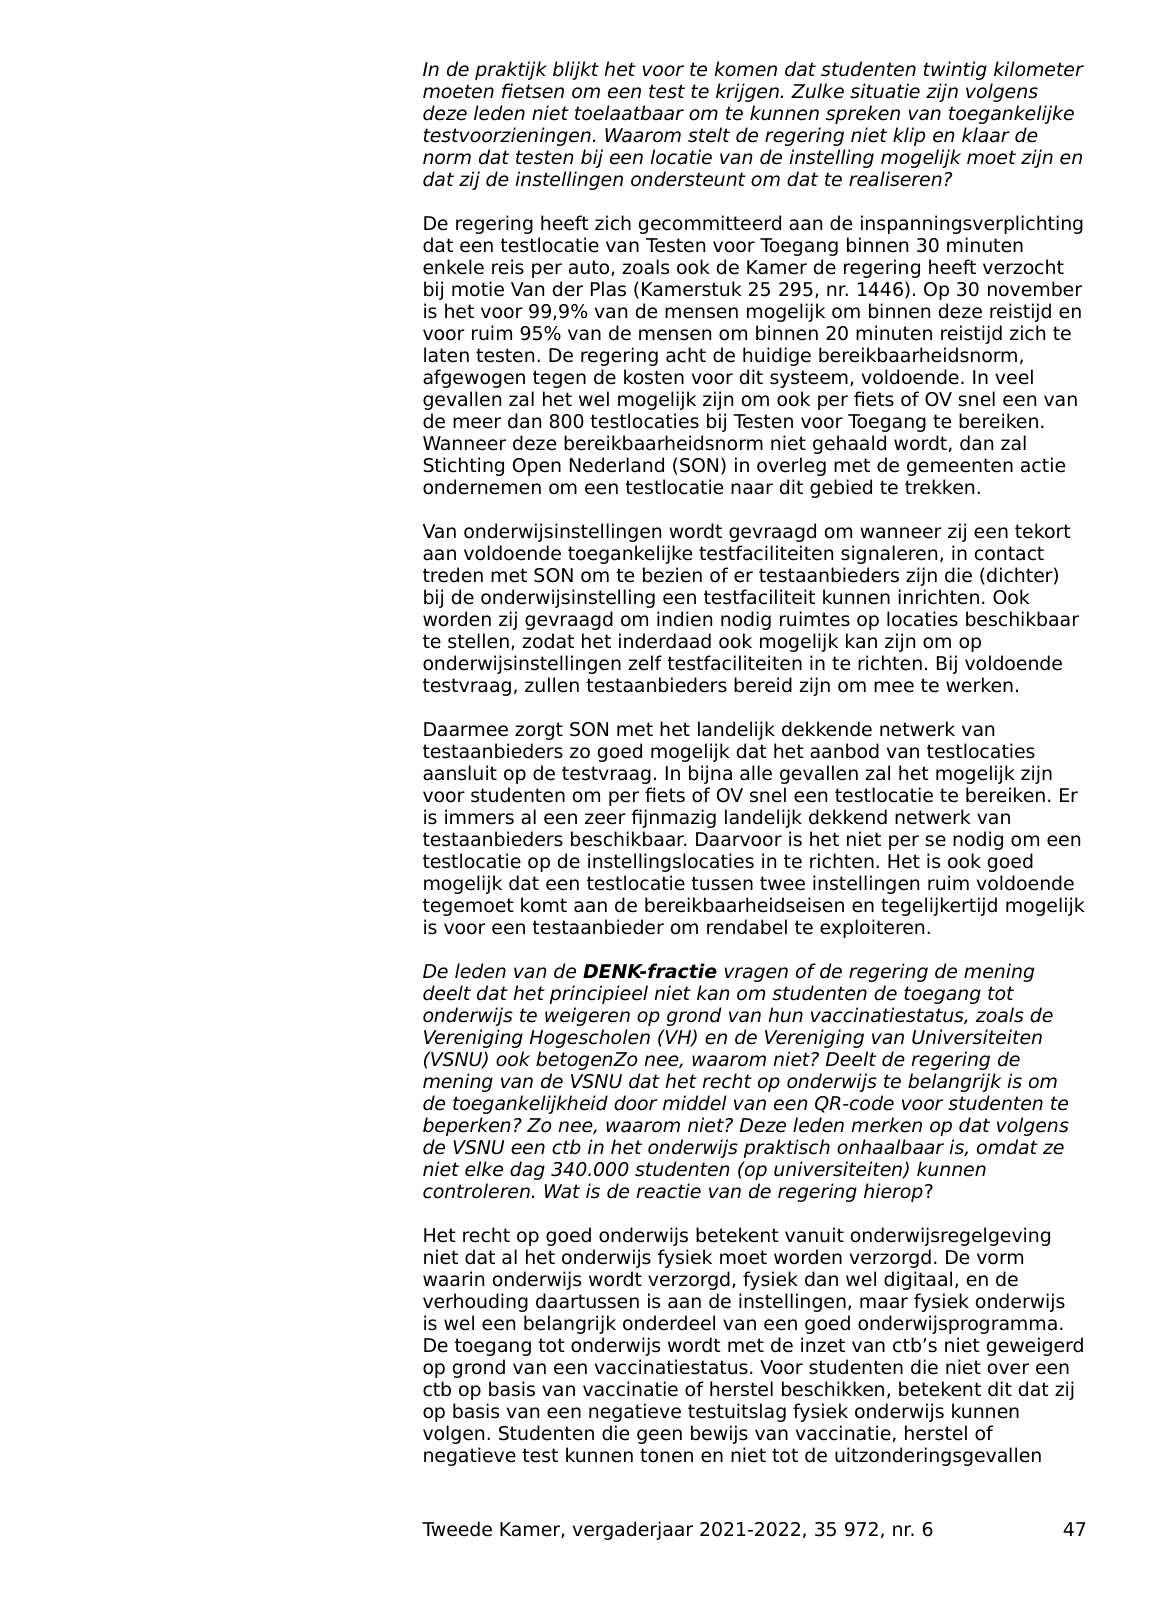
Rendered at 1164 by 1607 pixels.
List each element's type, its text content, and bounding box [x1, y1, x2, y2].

text De leden van de DENK-fractie vragen of de regering de mening deelt dat het principieel niet kan om studenten de toegang tot onderwijs te weigeren op grond van hun vaccinatiestatus, zoals de Vereniging Hogescholen (VH) en de Vereniging van Universiteiten (VSNU) ook betogenZo nee, waarom niet? Deelt de regering de mening van de VSNU dat het recht op onderwijs te belangrijk is om de toegankelijkheid door middel van een QR-code voor studenten te beperken? Zo nee, waarom niet? Deze leden merken op dat volgens de VSNU een ctb in het onderwijs praktisch onhaalbaar is, omdat ze niet elke dag 340.000 studenten (op universiteiten) kunnen controleren. Wat is de reactie van de regering hierop? [422, 961, 1087, 1203]
text De regering heeft zich gecommitteerd aan de inspanningsverplichting dat een testlocatie van Testen voor Toegang binnen 30 minuten enkele reis per auto, zoals ook de Kamer de regering heeft verzocht bij motie Van der Plas (Kamerstuk 25 295, nr. 1446). Op 30 november is het voor 99,9% van de mensen mogelijk om binnen deze reistijd en voor ruim 95% van de mensen om binnen 20 minuten reistijd zich te laten testen. De regering acht de huidige bereikbaarheidsnorm, afgewogen tegen de kosten voor dit systeem, voldoende. In veel gevallen zal het wel mogelijk zijn om ook per fiets of OV snel een van de meer dan 800 testlocaties bij Testen voor Toegang te bereiken. Wanneer deze bereikbaarheidsnorm niet gehaald wordt, dan zal Stichting Open Nederland (SON) in overleg met de gemeenten actie ondernemen om een testlocatie naar dit gebied te trekken. [422, 213, 1087, 499]
text Van onderwijsinstellingen wordt gevraagd om wanneer zij een tekort aan voldoende toegankelijke testfaciliteiten signaleren, in contact treden met SON om te bezien of er testaanbieders zijn die (dichter) bij de onderwijsinstelling een testfaciliteit kunnen inrichten. Ook worden zij gevraagd om indien nodig ruimtes op locaties beschikbaar te stellen, zodat het inderdaad ook mogelijk kan zijn om op onderwijsinstellingen zelf testfaciliteiten in te richten. Bij voldoende testvraag, zullen testaanbieders bereid zijn om mee te werken. [422, 521, 1087, 697]
text Het recht op goed onderwijs betekent vanuit onderwijsregelgeving niet dat al het onderwijs fysiek moet worden verzorgd. De vorm waarin onderwijs wordt verzorgd, fysiek dan wel digitaal, en de verhouding daartussen is aan de instellingen, maar fysiek onderwijs is wel een belangrijk onderdeel van een goed onderwijsprogramma. De toegang tot onderwijs wordt met de inzet van ctb’s niet geweigerd op grond van een vaccinatiestatus. Voor studenten die niet over een ctb op basis van vaccinatie of herstel beschikken, betekent dit dat zij op basis van een negatieve testuitslag fysiek onderwijs kunnen volgen. Studenten die geen bewijs van vaccinatie, herstel of negatieve test kunnen tonen en niet tot de uitzonderingsgevallen [422, 1225, 1087, 1467]
text In de praktijk blijkt het voor te komen dat studenten twintig kilometer moeten fietsen om een test te krijgen. Zulke situatie zijn volgens deze leden niet toelaatbaar om te kunnen spreken van toegankelijke testvoorzieningen. Waarom stelt de regering niet klip en klaar de norm dat testen bij een locatie van de instelling mogelijk moet zijn en dat zij de instellingen ondersteunt om dat te realiseren? [422, 59, 1087, 191]
text Daarmee zorgt SON met het landelijk dekkende netwerk van testaanbieders zo goed mogelijk dat het aanbod van testlocaties aansluit op de testvraag. In bijna alle gevallen zal het mogelijk zijn voor studenten om per fiets of OV snel een testlocatie te bereiken. Er is immers al een zeer fijnmazig landelijk dekkend netwerk van testaanbieders beschikbaar. Daarvoor is het niet per se nodig om een testlocatie op de instellingslocaties in te richten. Het is ook goed mogelijk dat een testlocatie tussen twee instellingen ruim voldoende tegemoet komt aan de bereikbaarheidseisen en tegelijkertijd mogelijk is voor een testaanbieder om rendabel te exploiteren. [422, 719, 1087, 939]
